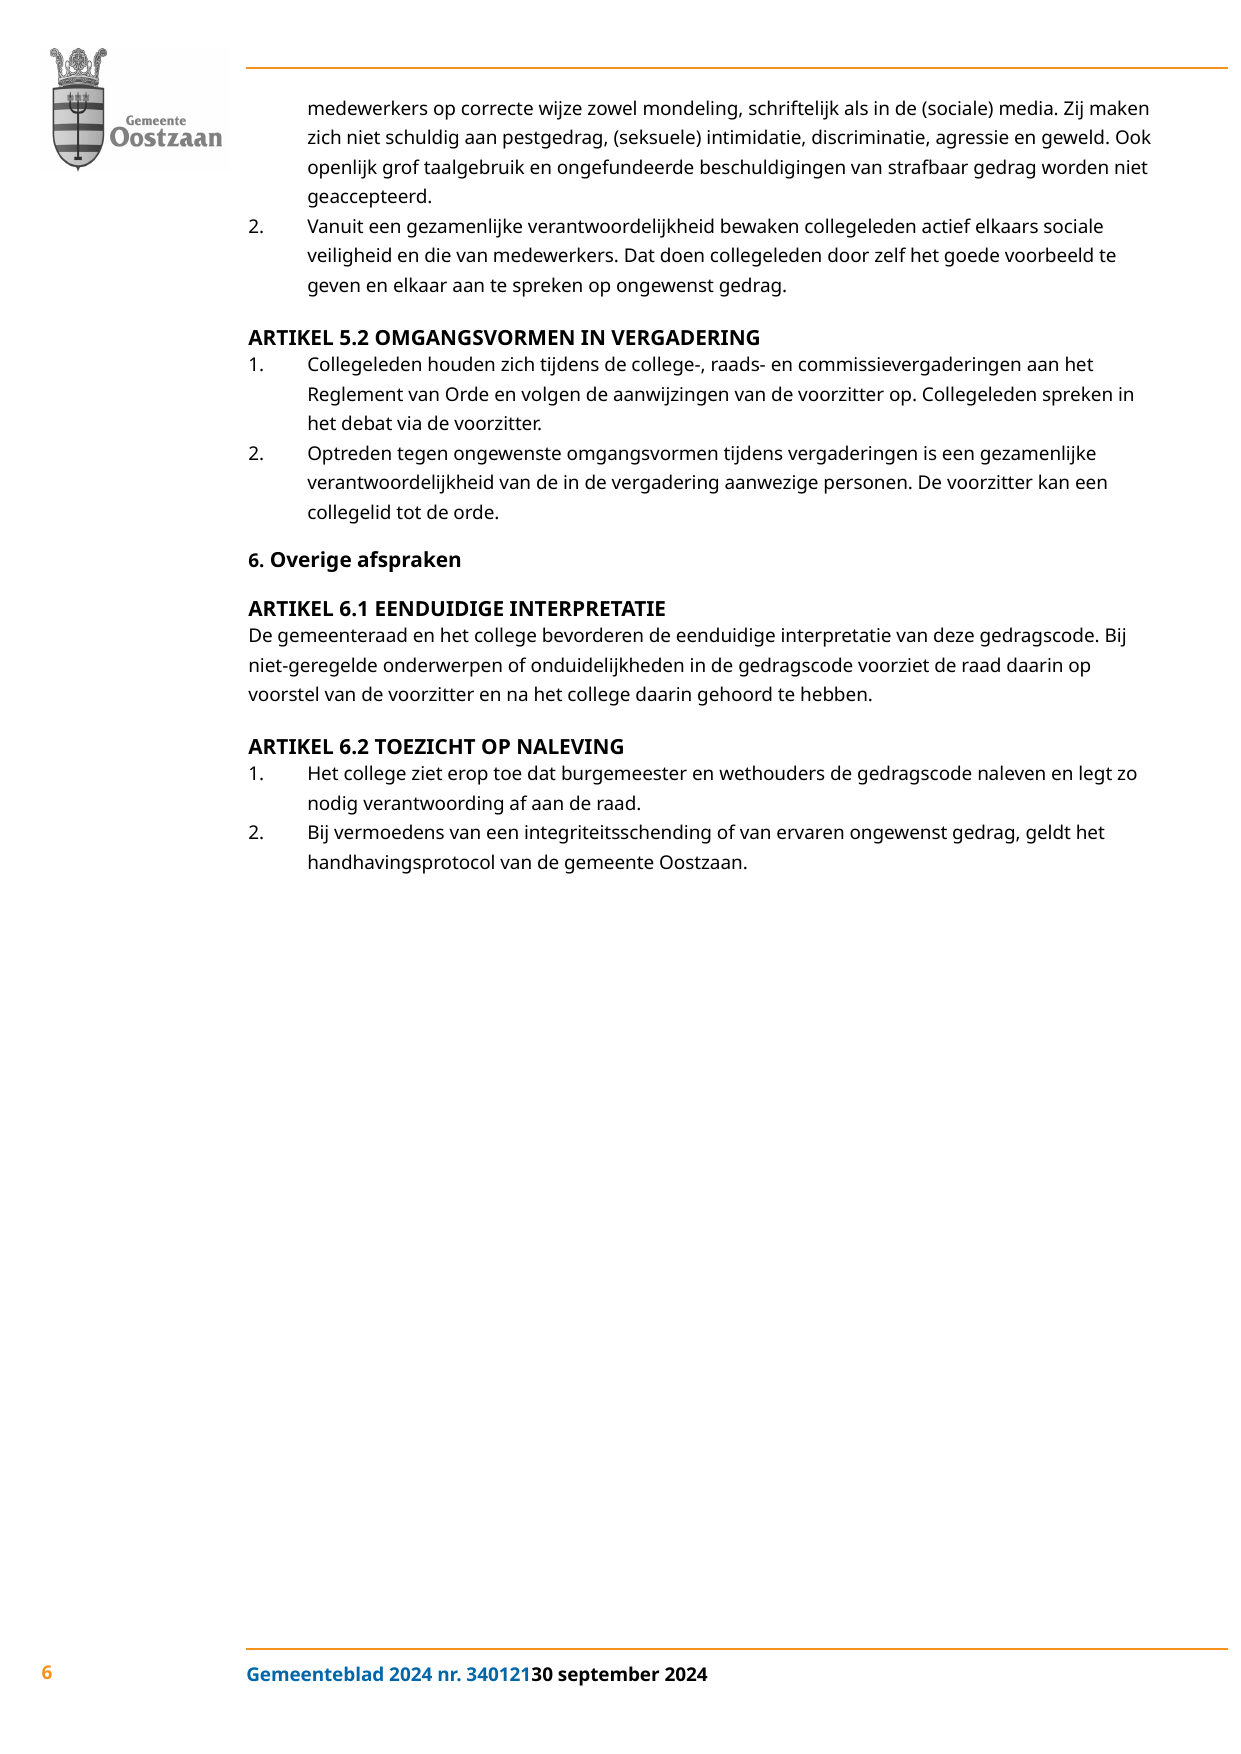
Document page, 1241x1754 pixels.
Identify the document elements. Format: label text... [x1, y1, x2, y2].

text ARTIKEL 6.2 TOEZICHT OP NALEVING [248, 732, 1152, 760]
list Vanuit een gezamenlijke verantwoordelijkheid bewaken collegeleden actief elkaars sociale veiligheid en die van medewerkers. Dat doen collegeleden door zelf het goede voorbeeld te geven en elkaar aan te spreken op ongewenst gedrag. [248, 213, 1152, 298]
text 6. Overige afspraken [248, 545, 1152, 573]
list Bij vermoedens van een integriteitsschending of van ervaren ongewenst gedrag, geldt het handhavingsprotocol van de gemeente Oostzaan. [248, 819, 1152, 875]
picture [41, 47, 231, 172]
text ARTIKEL 6.1 EENDUIDIGE INTERPRETATIE [248, 594, 1152, 622]
list Optreden tegen ongewenste omgangsvormen tijdens vergaderingen is een gezamenlijke verantwoordelijkheid van de in de vergadering aanwezige personen. De voorzitter kan een collegelid tot de orde. [248, 440, 1152, 525]
list Het college ziet erop toe dat burgemeester en wethouders de gedragscode naleven en legt zo nodig verantwoording af aan de raad. [248, 760, 1152, 816]
list Collegeleden houden zich tijdens de college-, raads- en commissievergaderingen aan het Reglement van Orde en volgen de aanwijzingen van de voorzitter op. Collegeleden spreken in het debat via de voorzitter. [248, 351, 1152, 436]
text De gemeenteraad en het college bevorderen de eenduidige interpretatie van deze gedragscode. Bij niet-geregelde onderwerpen of onduidelijkheden in de gedragscode voorziet de raad daarin op voorstel van de voorzitter en na het college daarin gehoord te hebben. [248, 622, 1152, 707]
text ARTIKEL 5.2 OMGANGSVORMEN IN VERGADERING [248, 323, 1152, 351]
list medewerkers op correcte wijze zowel mondeling, schriftelijk als in de (sociale) media. Zij maken zich niet schuldig aan pestgedrag, (seksuele) intimidatie, discriminatie, agressie en geweld. Ook openlijk grof taalgebruik en ongefundeerde beschuldigingen van strafbaar gedrag worden niet geaccepteerd. [248, 95, 1152, 209]
